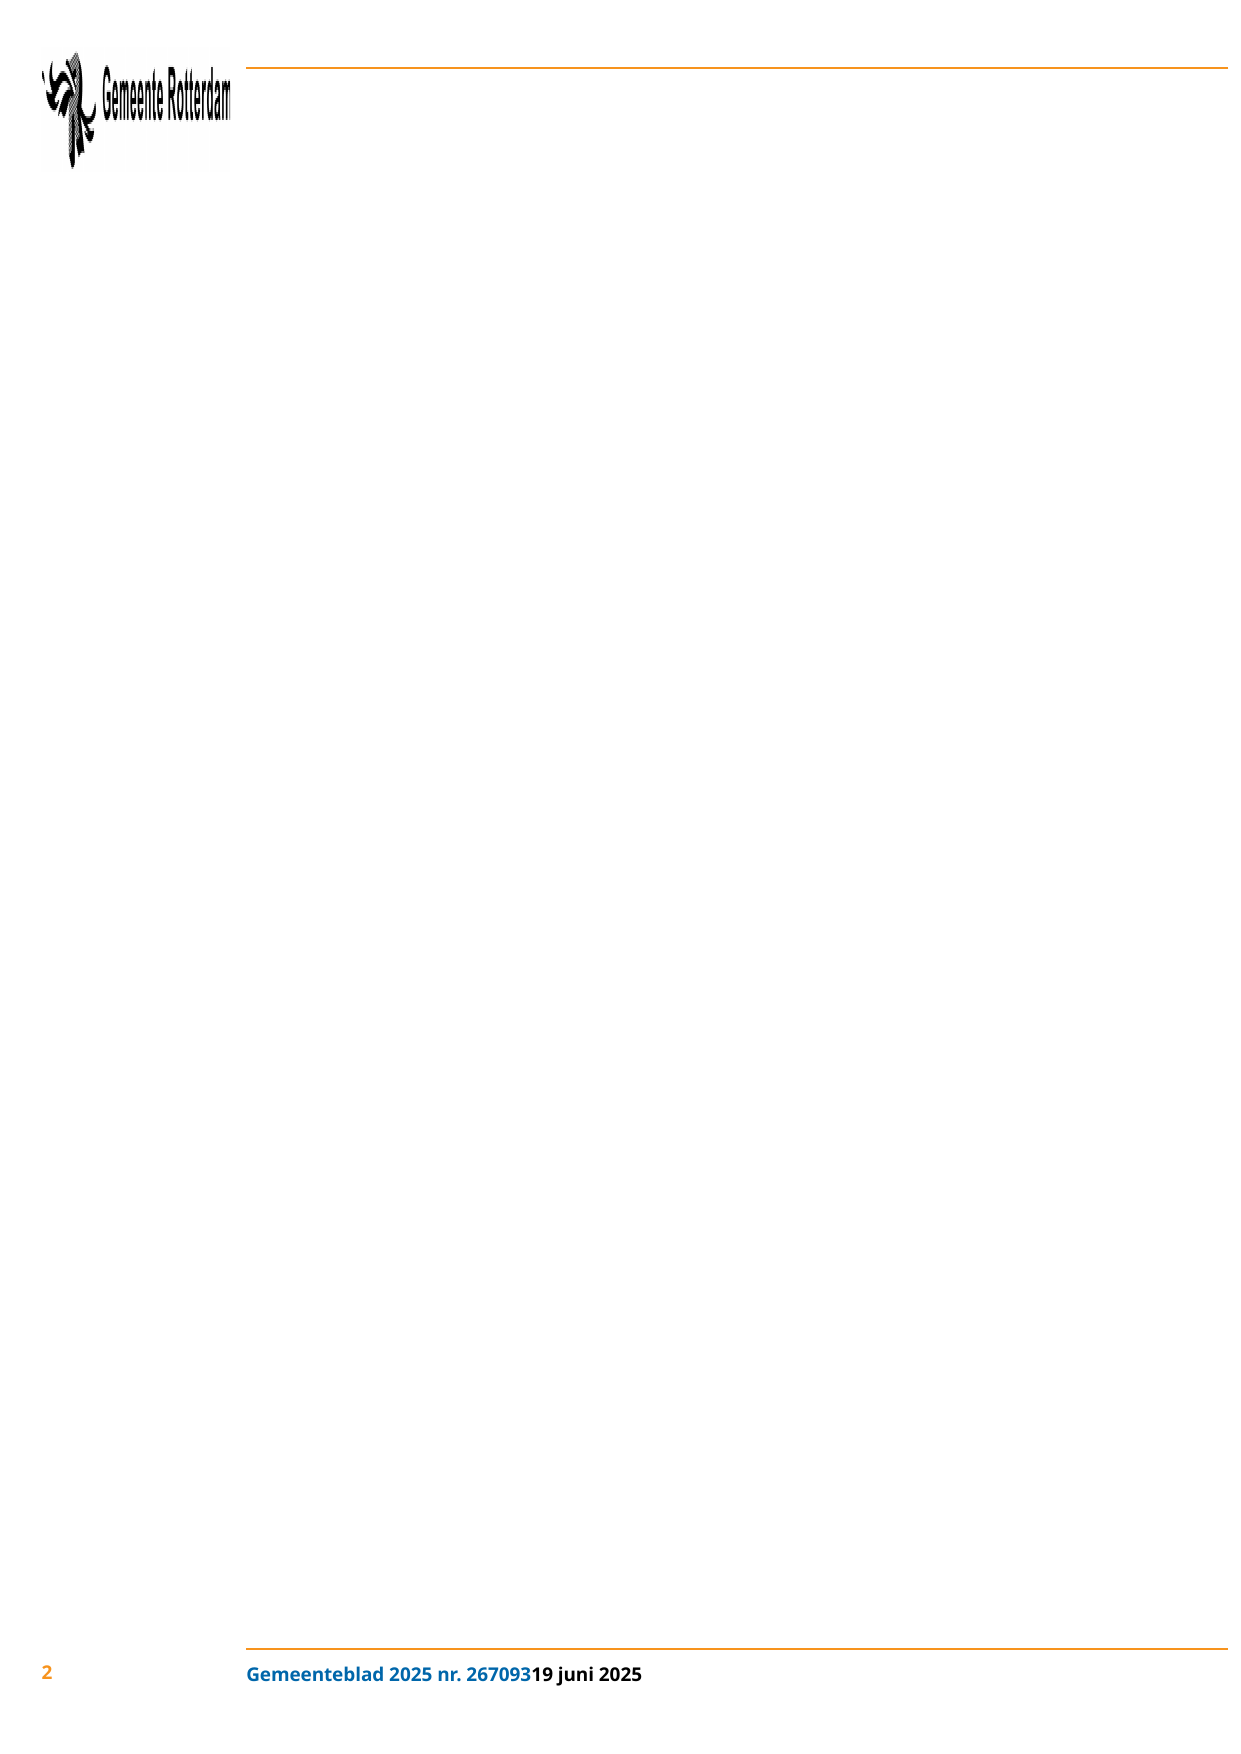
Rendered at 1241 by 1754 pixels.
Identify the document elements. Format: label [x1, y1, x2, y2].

picture [41, 47, 231, 172]
